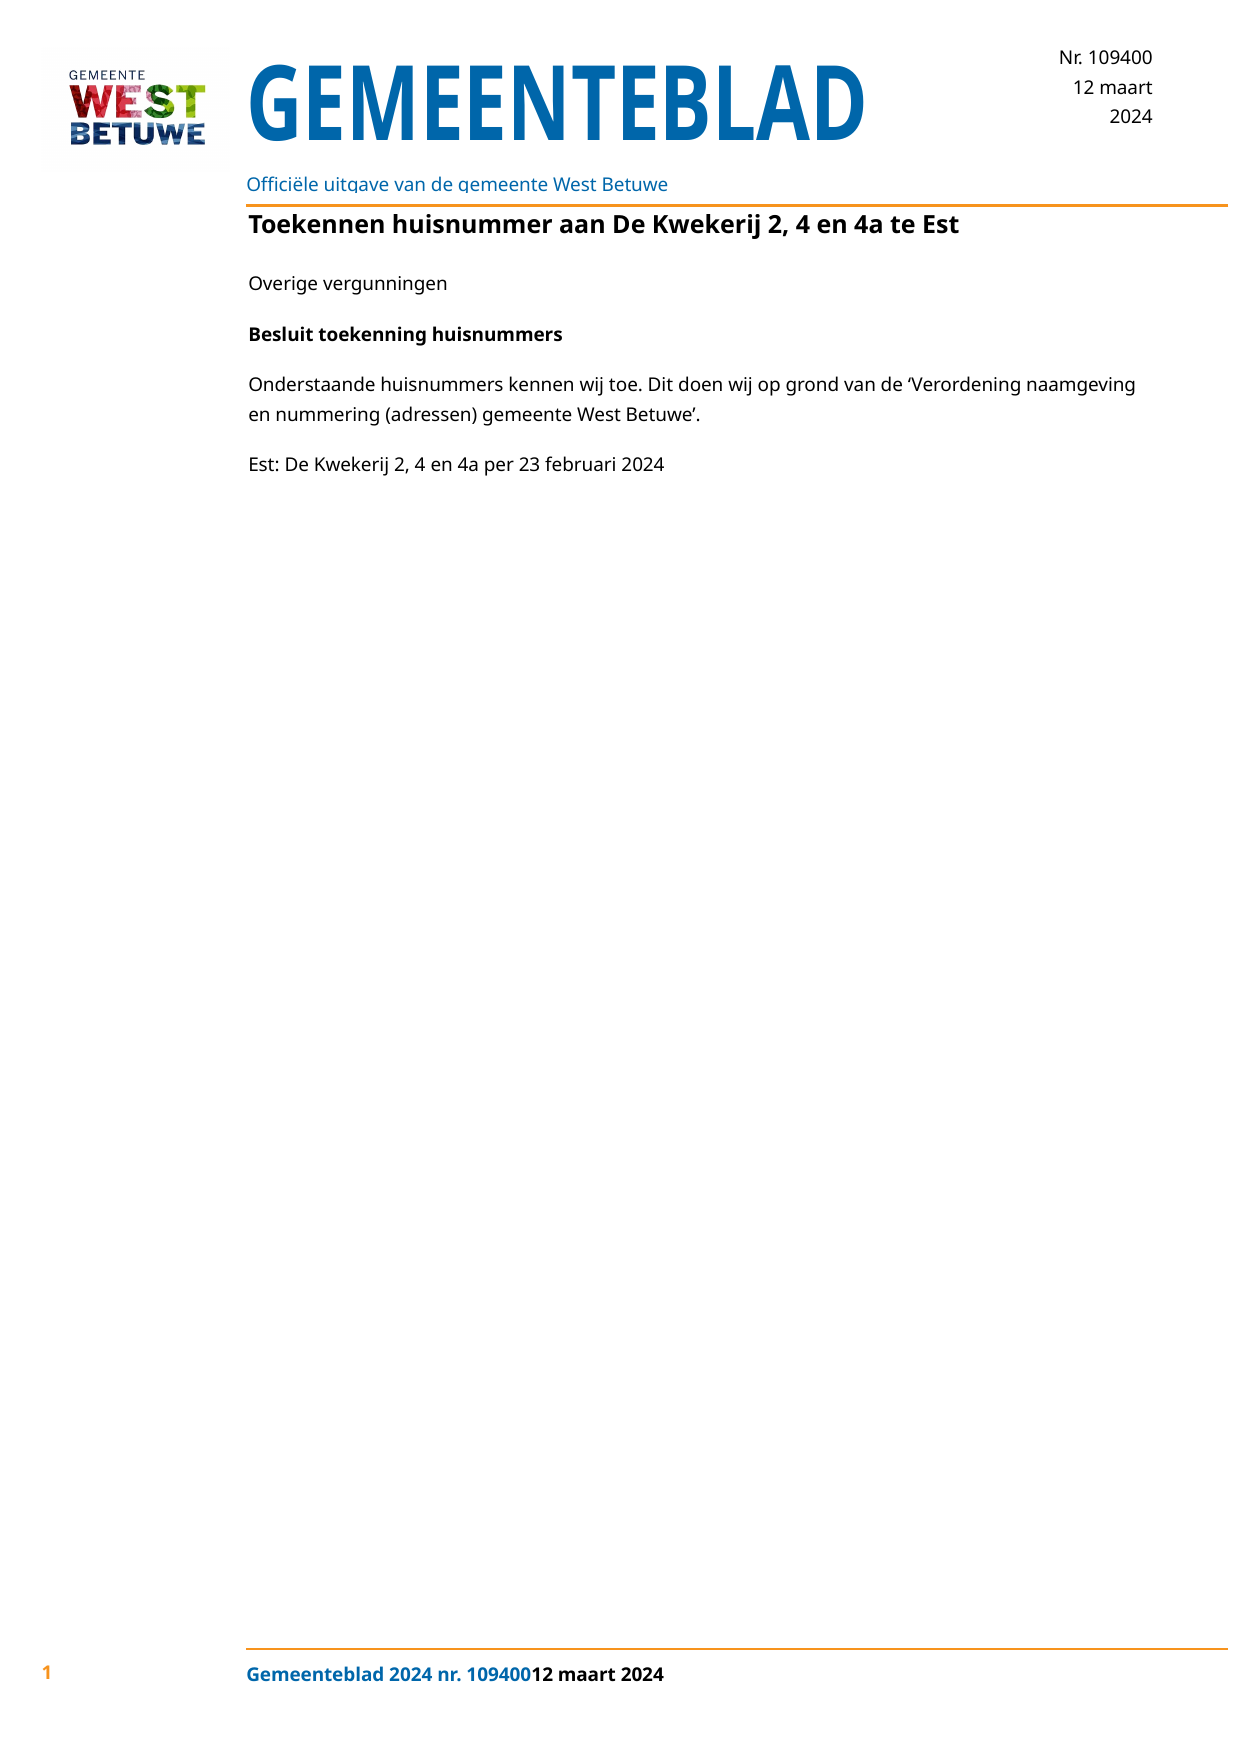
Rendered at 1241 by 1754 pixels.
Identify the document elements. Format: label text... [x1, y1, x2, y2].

text Overige vergunningen [248, 270, 1152, 296]
text Toekennen huisnummer aan De Kwekerij 2, 4 en 4a te Est [248, 207, 1152, 241]
text Est: De Kwekerij 2, 4 en 4a per 23 februari 2024 [248, 451, 1152, 477]
text Onderstaande huisnummers kennen wij toe. Dit doen wij op grond van de ‘Verordening naamgeving en nummering (adressen) gemeente West Betuwe’. [248, 371, 1152, 426]
text Besluit toekenning huisnummers [248, 321, 1152, 346]
picture [41, 47, 231, 172]
